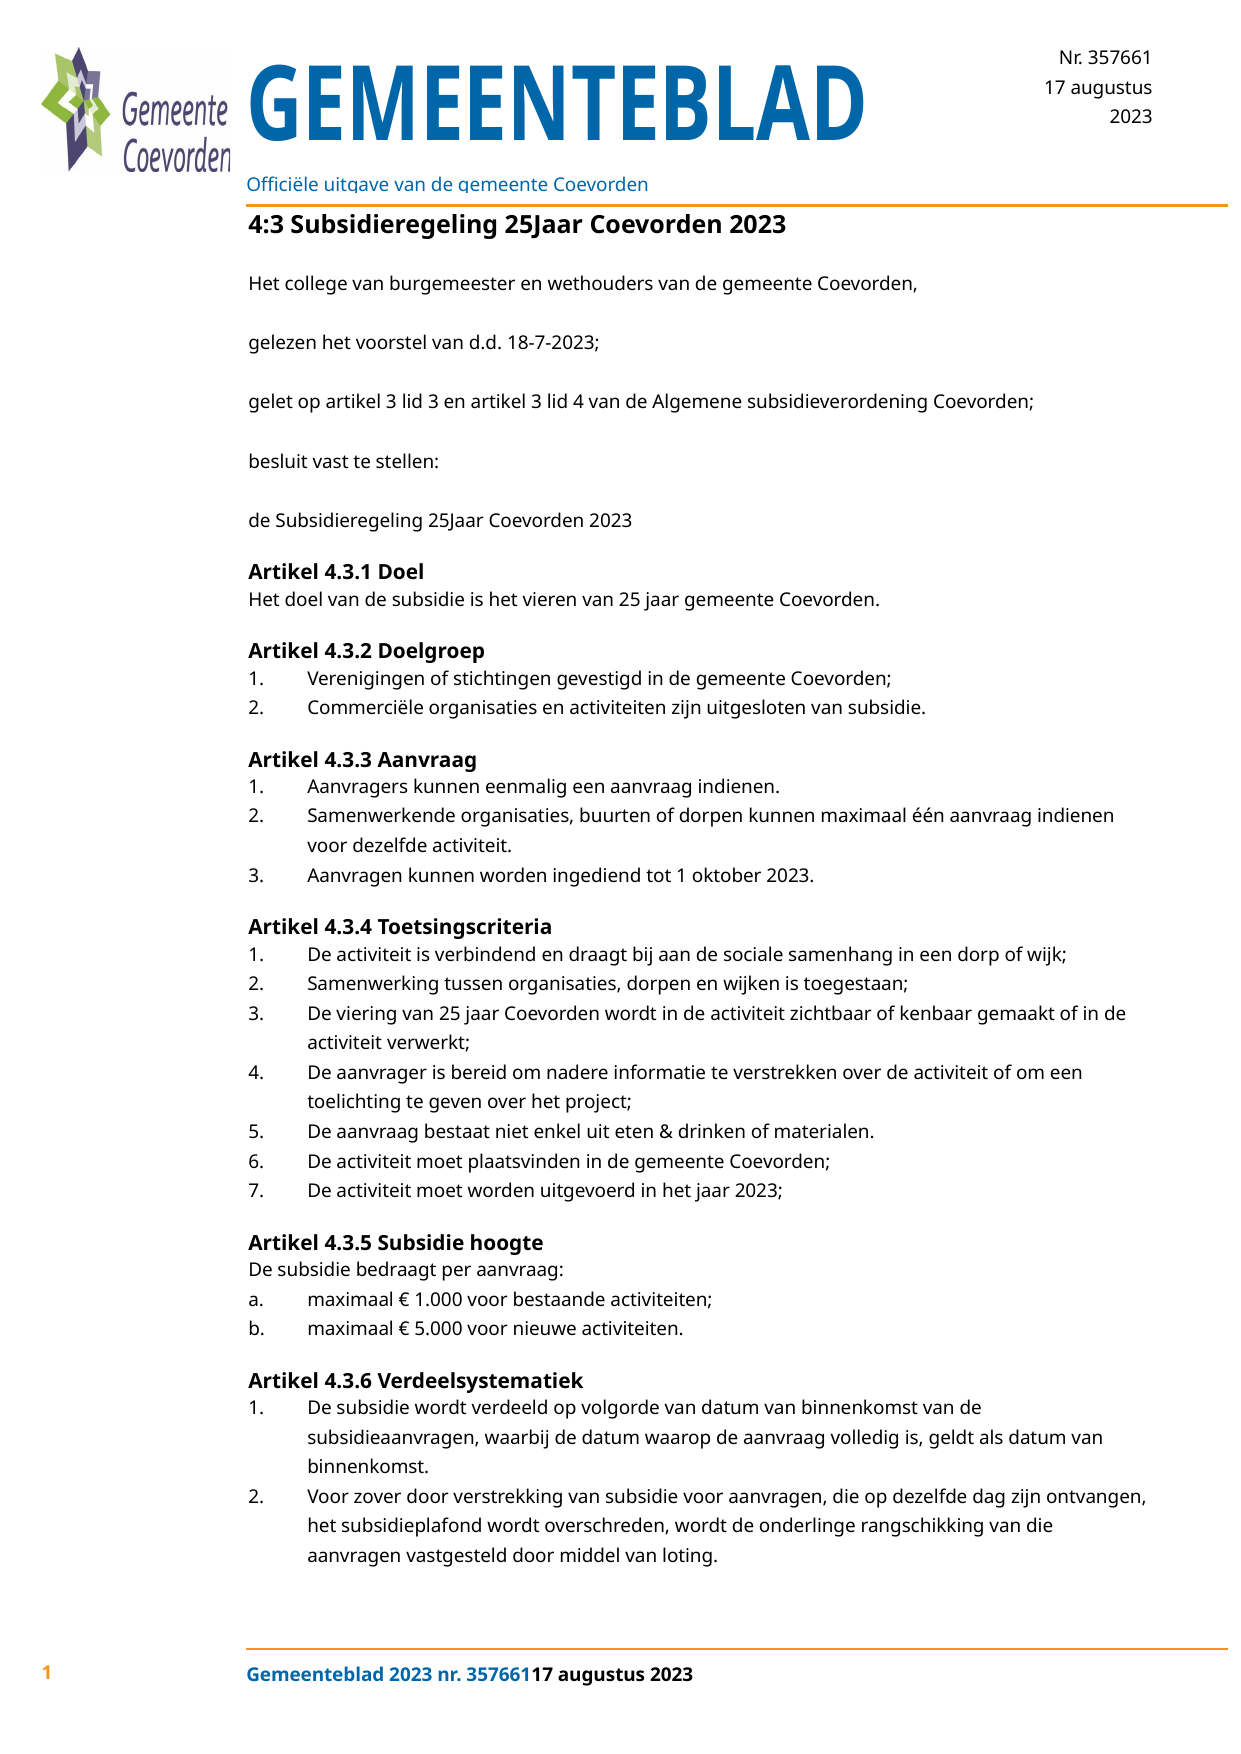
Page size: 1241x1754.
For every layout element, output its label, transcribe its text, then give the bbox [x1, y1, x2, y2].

text Artikel 4.3.4 Toetsingscriteria [248, 912, 1152, 941]
list Verenigingen of stichtingen gevestigd in de gemeente Coevorden; [248, 665, 1152, 690]
list maximaal € 5.000 voor nieuwe activiteiten. [248, 1315, 1152, 1341]
list Aanvragers kunnen eenmalig een aanvraag indienen. [248, 773, 1152, 799]
text Artikel 4.3.3 Aanvraag [248, 745, 1152, 773]
text besluit vast te stellen: [248, 448, 1152, 473]
list De aanvraag bestaat niet enkel uit eten & drinken of materialen. [248, 1118, 1152, 1144]
list Samenwerking tussen organisaties, dorpen en wijken is toegestaan; [248, 970, 1152, 996]
text de Subsidieregeling 25Jaar Coevorden 2023 [248, 507, 1152, 533]
list Aanvragen kunnen worden ingediend tot 1 oktober 2023. [248, 862, 1152, 888]
picture [41, 47, 231, 172]
text Artikel 4.3.6 Verdeelsystematiek [248, 1366, 1152, 1394]
list De aanvrager is bereid om nadere informatie te verstrekken over de activiteit of om een toelichting te geven over het project; [248, 1059, 1152, 1114]
text gelezen het voorstel van d.d. 18-7-2023; [248, 329, 1152, 355]
text De subsidie bedraagt per aanvraag: [248, 1256, 1152, 1282]
list maximaal € 1.000 voor bestaande activiteiten; [248, 1286, 1152, 1312]
list De subsidie wordt verdeeld op volgorde van datum van binnenkomst van de subsidieaanvragen, waarbij de datum waarop de aanvraag volledig is, geldt als datum van binnenkomst. [248, 1394, 1152, 1479]
text Artikel 4.3.2 Doelgroep [248, 636, 1152, 665]
list Commerciële organisaties en activiteiten zijn uitgesloten van subsidie. [248, 694, 1152, 720]
text Het doel van de subsidie is het vieren van 25 jaar gemeente Coevorden. [248, 586, 1152, 612]
text gelet op artikel 3 lid 3 en artikel 3 lid 4 van de Algemene subsidieverordening Coevorden; [248, 389, 1152, 414]
list De activiteit moet worden uitgevoerd in het jaar 2023; [248, 1177, 1152, 1203]
text Artikel 4.3.5 Subsidie hoogte [248, 1228, 1152, 1256]
text 4:3 Subsidieregeling 25Jaar Coevorden 2023 [248, 207, 1152, 241]
text Artikel 4.3.1 Doel [248, 557, 1152, 586]
list De viering van 25 jaar Coevorden wordt in de activiteit zichtbaar of kenbaar gemaakt of in de activiteit verwerkt; [248, 1000, 1152, 1055]
text Het college van burgemeester en wethouders van de gemeente Coevorden, [248, 270, 1152, 296]
list Voor zover door verstrekking van subsidie voor aanvragen, die op dezelfde dag zijn ontvangen, het subsidieplafond wordt overschreden, wordt de onderlinge rangschikking van die aanvragen vastgesteld door middel van loting. [248, 1483, 1152, 1568]
list De activiteit moet plaatsvinden in de gemeente Coevorden; [248, 1148, 1152, 1173]
list De activiteit is verbindend en draagt bij aan de sociale samenhang in een dorp of wijk; [248, 941, 1152, 966]
list Samenwerkende organisaties, buurten of dorpen kunnen maximaal één aanvraag indienen voor dezelfde activiteit. [248, 803, 1152, 858]
